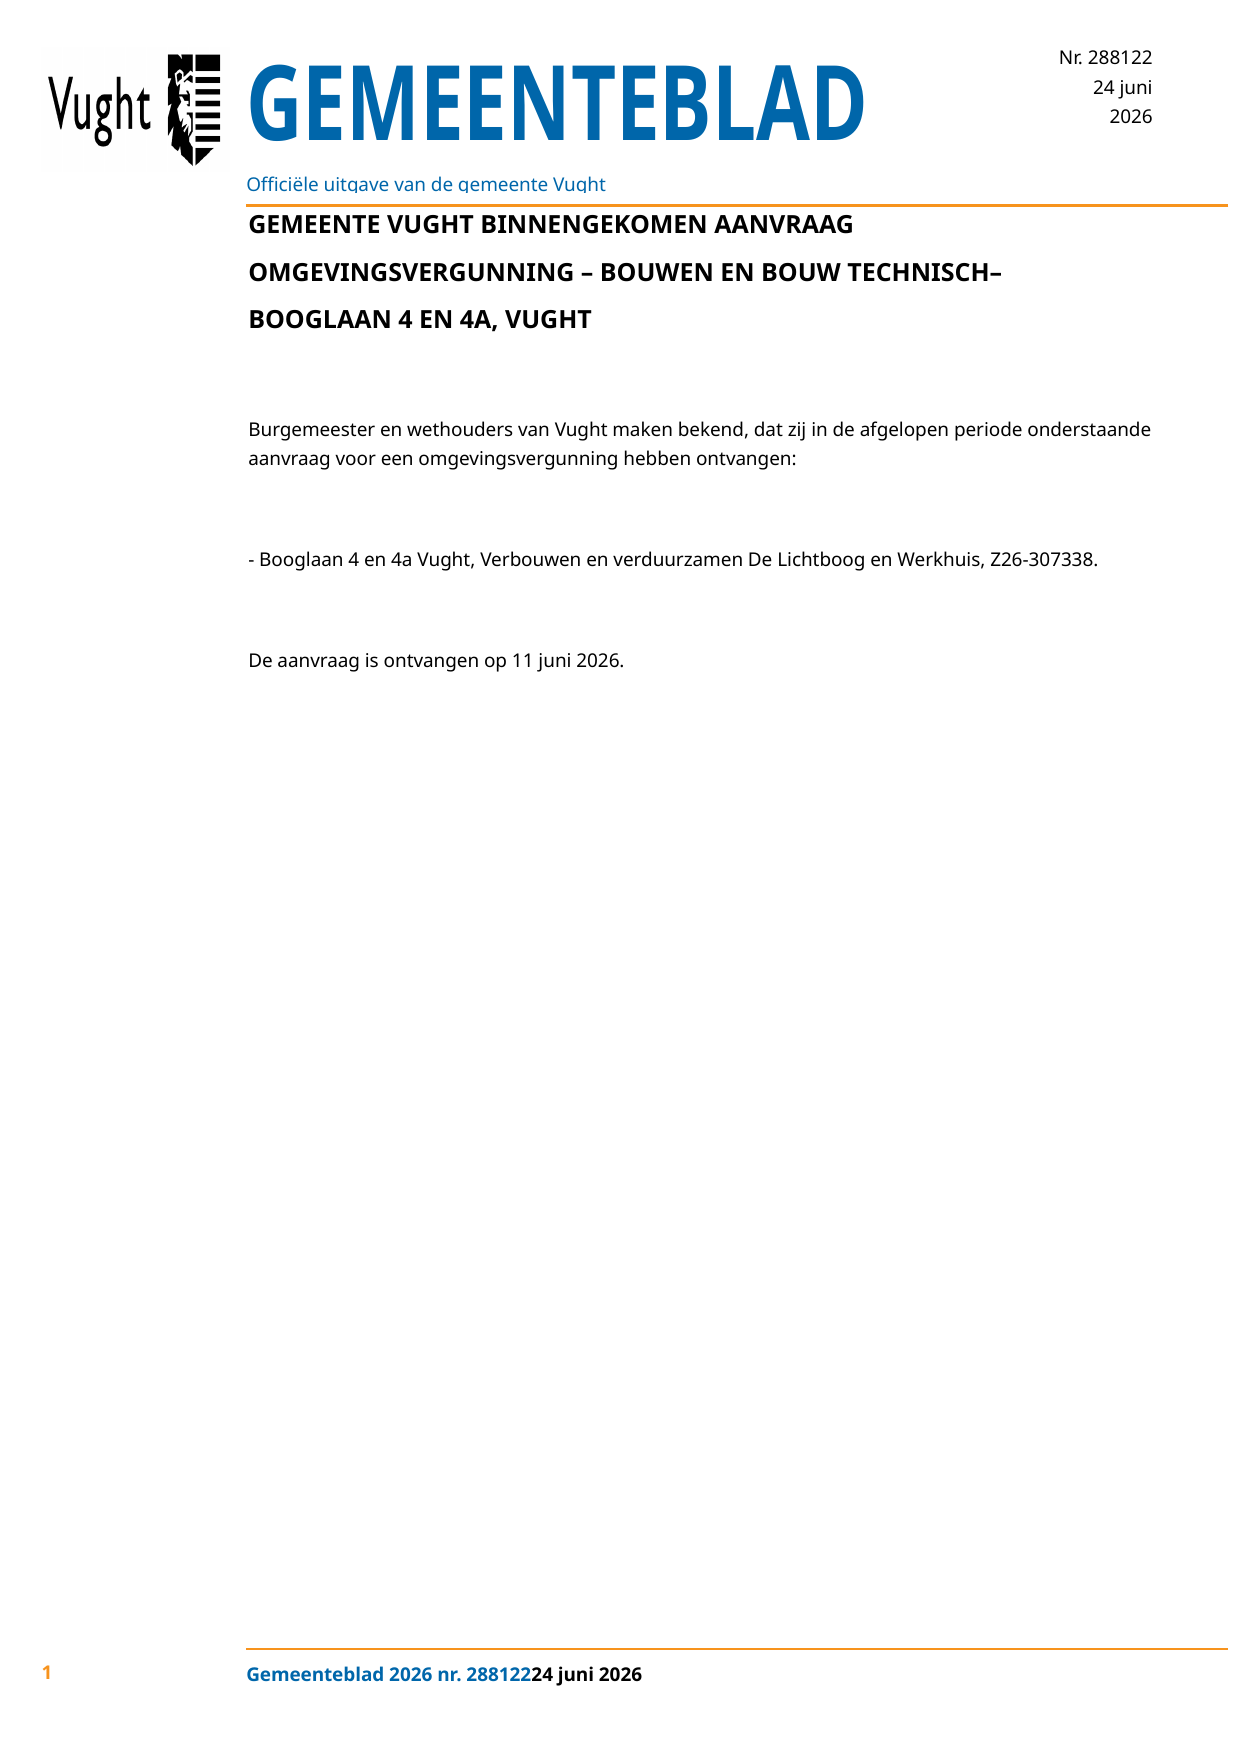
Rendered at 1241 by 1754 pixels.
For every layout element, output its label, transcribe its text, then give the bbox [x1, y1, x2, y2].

text Burgemeester en wethouders van Vught maken bekend, dat zij in de afgelopen periode onderstaande aanvraag voor een omgevingsvergunning hebben ontvangen: [248, 416, 1152, 471]
picture [41, 47, 231, 172]
text De aanvraag is ontvangen op 11 juni 2026. [248, 647, 1152, 673]
text GEMEENTE VUGHT BINNENGEKOMEN AANVRAAG OMGEVINGSVERGUNNING – BOUWEN EN BOUW TECHNISCH– BOOGLAAN 4 EN 4A, VUGHT [248, 207, 1152, 336]
text - Booglaan 4 en 4a Vught, Verbouwen en verduurzamen De Lichtboog en Werkhuis, Z26-307338. [248, 546, 1152, 572]
